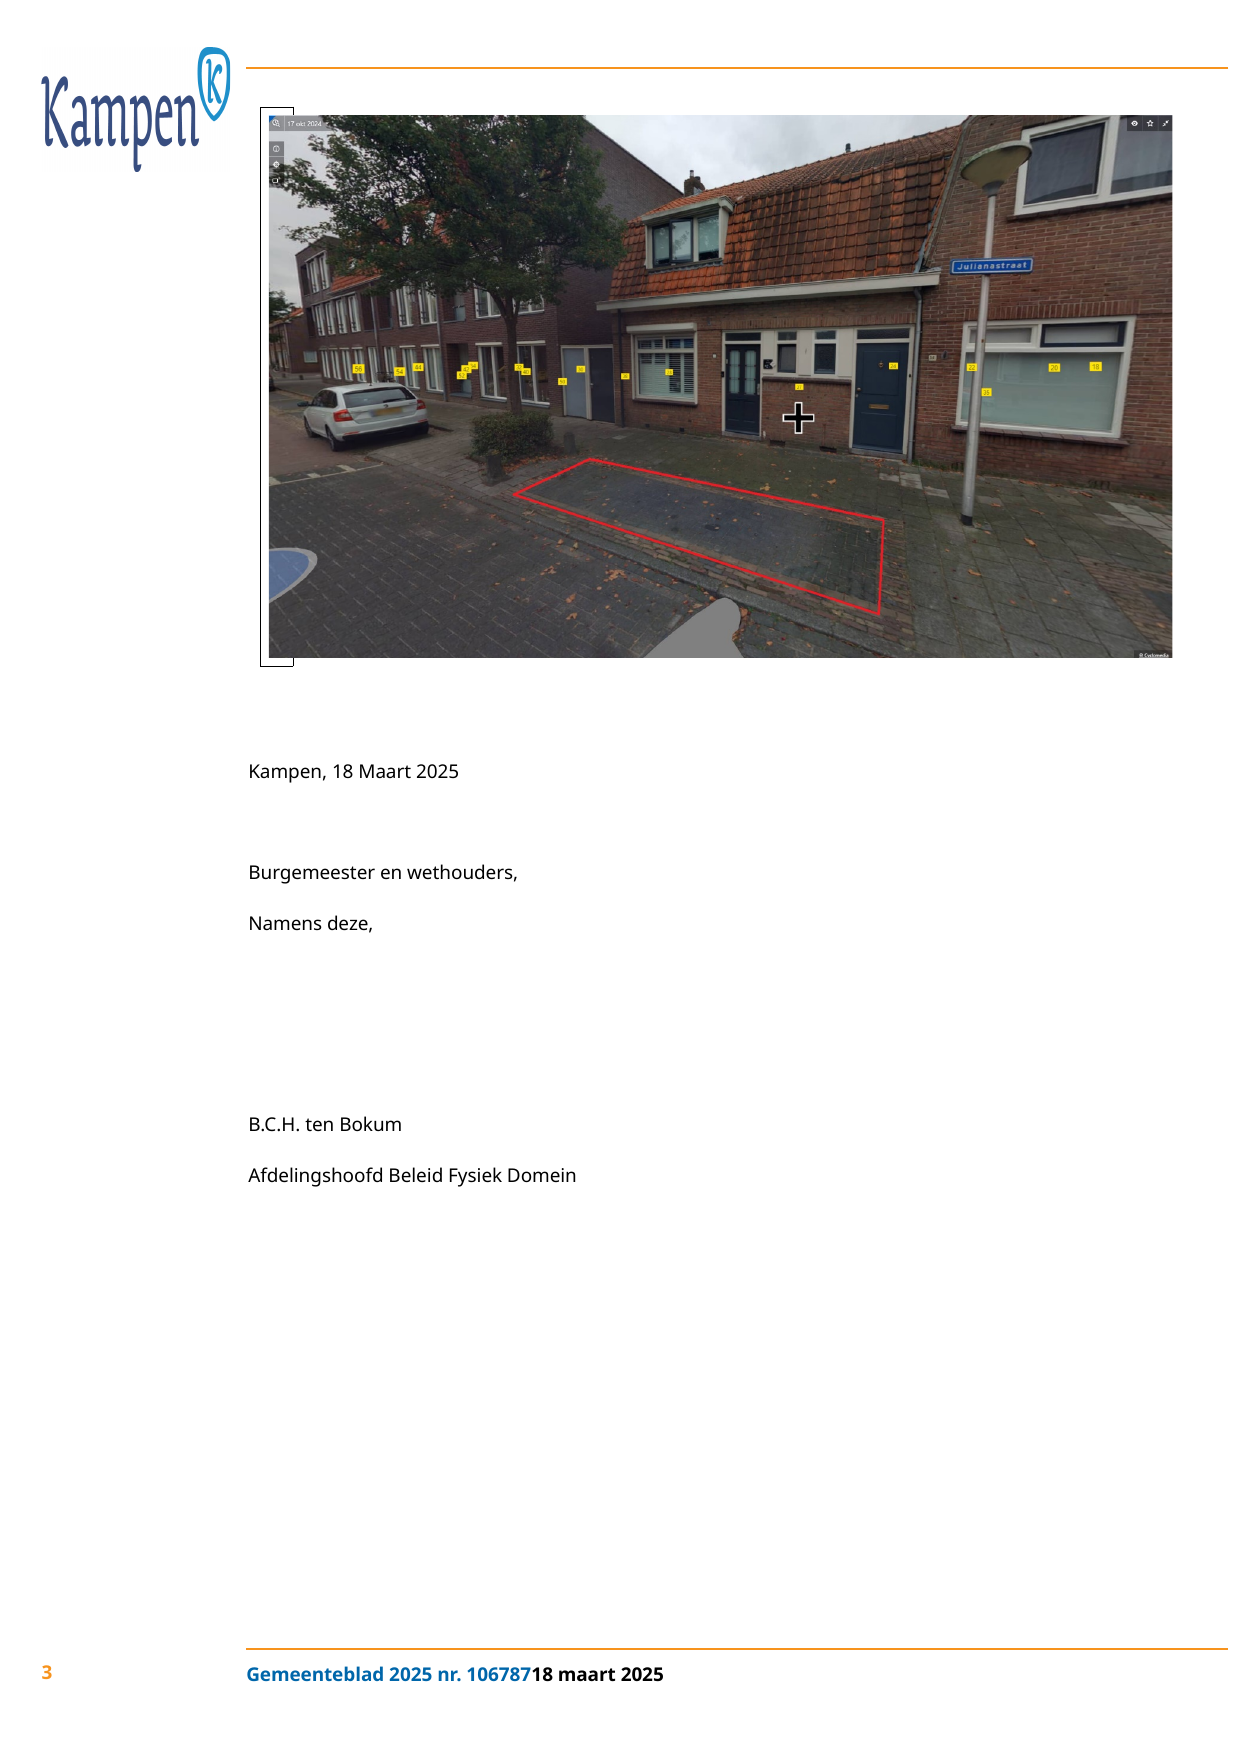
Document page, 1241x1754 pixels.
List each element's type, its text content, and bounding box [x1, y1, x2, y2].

text Namens deze, [248, 910, 1152, 936]
text Burgemeester en wethouders, [248, 859, 1152, 885]
text Afdelingshoofd Beleid Fysiek Domein [248, 1162, 1152, 1188]
picture [41, 47, 231, 172]
text Kampen, 18 Maart 2025 [248, 759, 1152, 784]
picture [268, 115, 1173, 658]
text B.C.H. ten Bokum [248, 1112, 1152, 1137]
